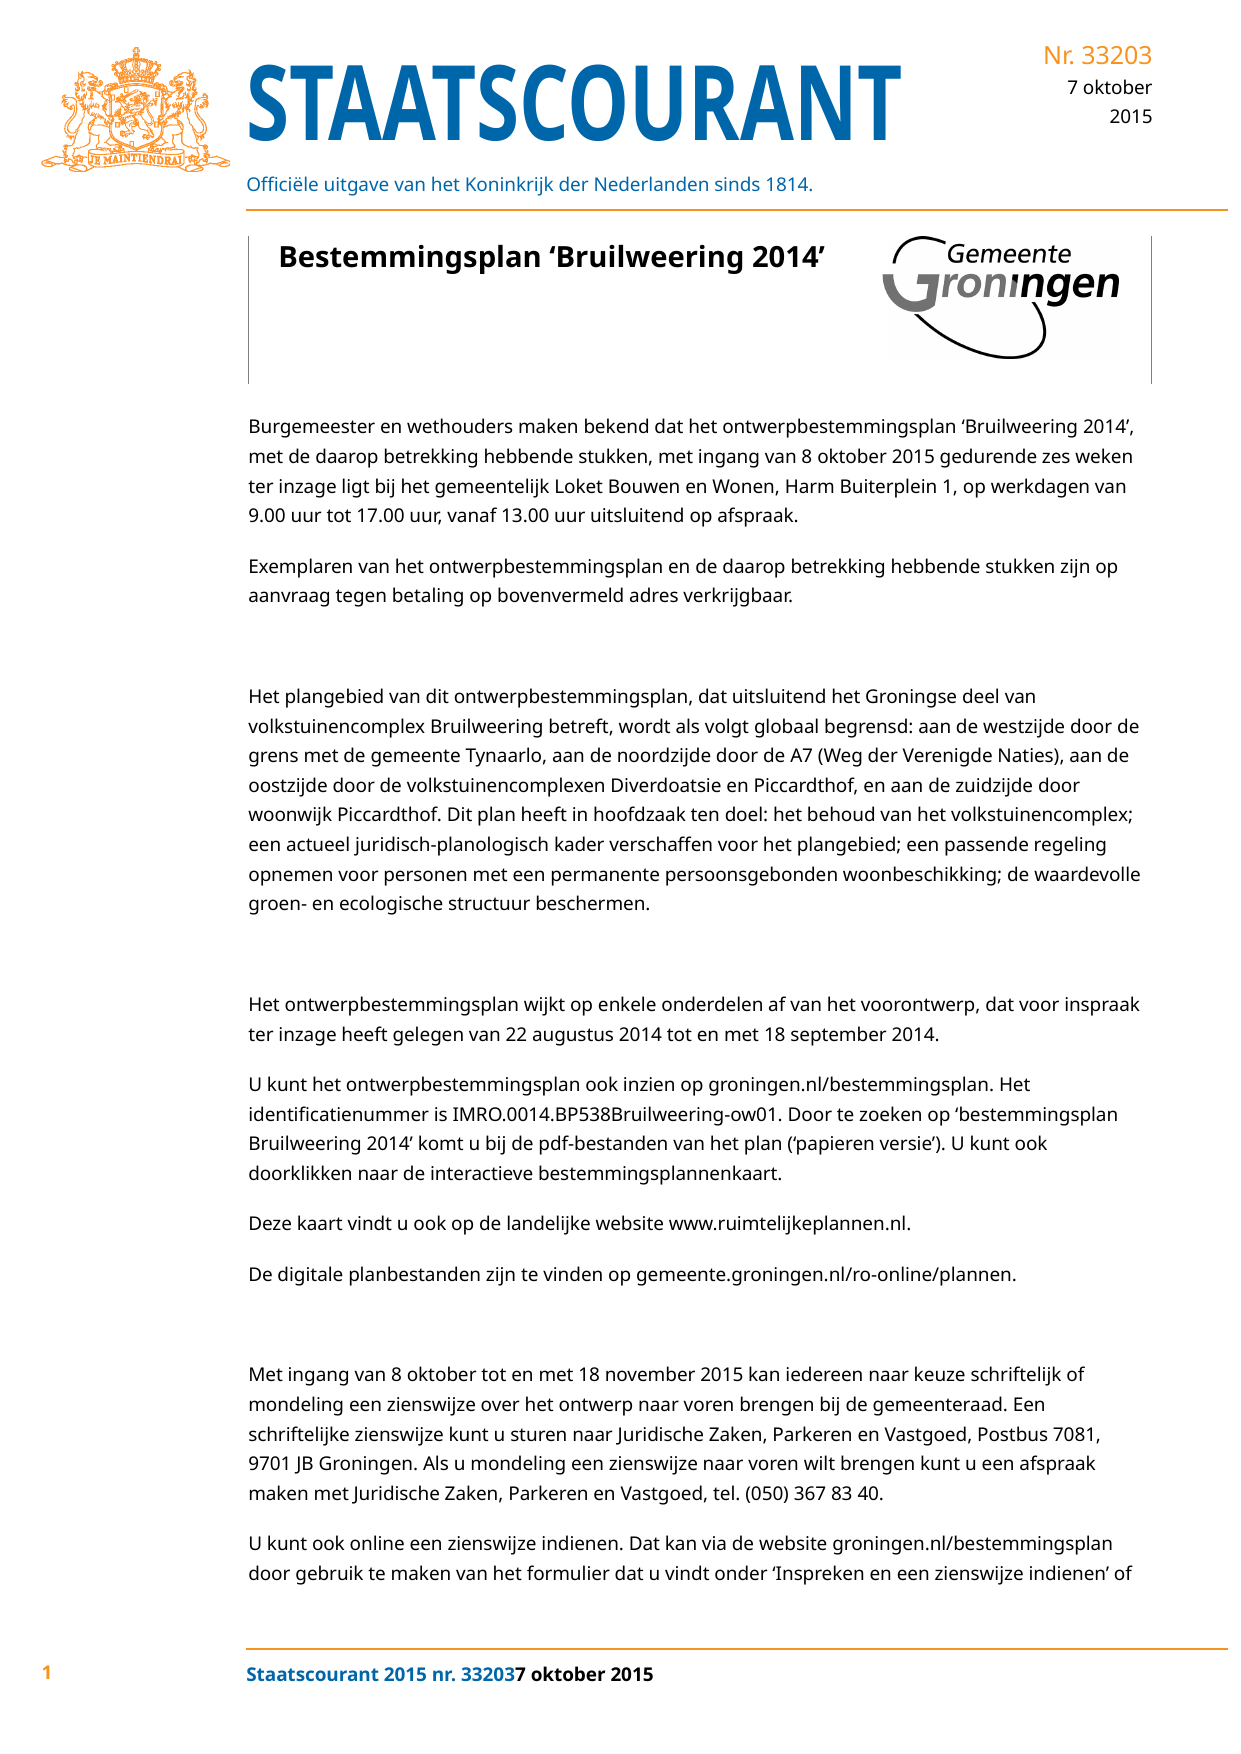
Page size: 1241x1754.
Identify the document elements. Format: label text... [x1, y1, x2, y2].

table_header [850, 236, 882, 358]
text Het ontwerpbestemmingsplan wijkt op enkele onderdelen af van het voorontwerp, dat voor inspraak ter inzage heeft gelegen van 22 augustus 2014 tot en met 18 september 2014. [248, 991, 1152, 1047]
text Deze kaart vindt u ook op de landelijke website www.ruimtelijkeplannen.nl. [248, 1210, 1152, 1236]
text Burgemeester en wethouders maken bekend dat het ontwerpbestemmingsplan ‘Bruilweering 2014’, met de daarop betrekking hebbende stukken, met ingang van 8 oktober 2015 gedurende zes weken ter inzage ligt bij het gemeentelijk Loket Bouwen en Wonen, Harm Buiterplein 1, op werkdagen van 9.00 uur tot 17.00 uur, vanaf 13.00 uur uitsluitend op afspraak. [248, 414, 1152, 528]
text De digitale planbestanden zijn te vinden op gemeente.groningen.nl/ro-online/plannen. [248, 1261, 1152, 1287]
text Met ingang van 8 oktober tot en met 18 november 2015 kan iedereen naar keuze schriftelijk of mondeling een zienswijze over het ontwerp naar voren brengen bij de gemeenteraad. Een schriftelijke zienswijze kunt u sturen naar Juridische Zaken, Parkeren en Vastgoed, Postbus 7081, 9701 JB Groningen. Als u mondeling een zienswijze naar voren wilt brengen kunt u een afspraak maken met Juridische Zaken, Parkeren en Vastgoed, tel. (050) 367 83 40. [248, 1362, 1152, 1506]
table_header [1119, 236, 1151, 358]
text U kunt ook online een zienswijze indienen. Dat kan via de website groningen.nl/bestemmingsplan door gebruik te maken van het formulier dat u vindt onder ‘Inspreken en een zienswijze indienen’ of [248, 1530, 1152, 1586]
table_header [850, 359, 1151, 384]
text Exemplaren van het ontwerpbestemmingsplan en de daarop betrekking hebbende stukken zijn op aanvraag tegen betaling op bovenvermeld adres verkrijgbaar. [248, 553, 1152, 608]
picture [41, 47, 231, 172]
text Het plangebied van dit ontwerpbestemmingsplan, dat uitsluitend het Groningse deel van volkstuinencomplex Bruilweering betreft, wordt als volgt globaal begrensd: aan de westzijde door de grens met de gemeente Tynaarlo, aan de noordzijde door de A7 (Weg der Verenigde Naties), aan de oostzijde door de volkstuinencomplexen Diverdoatsie en Piccardthof, en aan de zuidzijde door woonwijk Piccardthof. Dit plan heeft in hoofdzaak ten doel: het behoud van het volkstuinencomplex; een actueel juridisch-planologisch kader verschaffen voor het plangebied; een passende regeling opnemen voor personen met een permanente persoonsgebonden woonbeschikking; de waardevolle groen- en ecologische structuur beschermen. [248, 683, 1152, 916]
picture [882, 236, 1119, 359]
text U kunt het ontwerpbestemmingsplan ook inzien op groningen.nl/bestemmingsplan. Het identificatienummer is IMRO.0014.BP538Bruilweering-ow01. Door te zoeken op ‘bestemmingsplan Bruilweering 2014’ komt u bij de pdf-bestanden van het plan (‘papieren versie’). U kunt ook doorklikken naar de interactieve bestemmingsplannenkaart. [248, 1071, 1152, 1186]
table_header Bestemmingsplan ‘Bruilweering 2014’ [249, 236, 850, 384]
